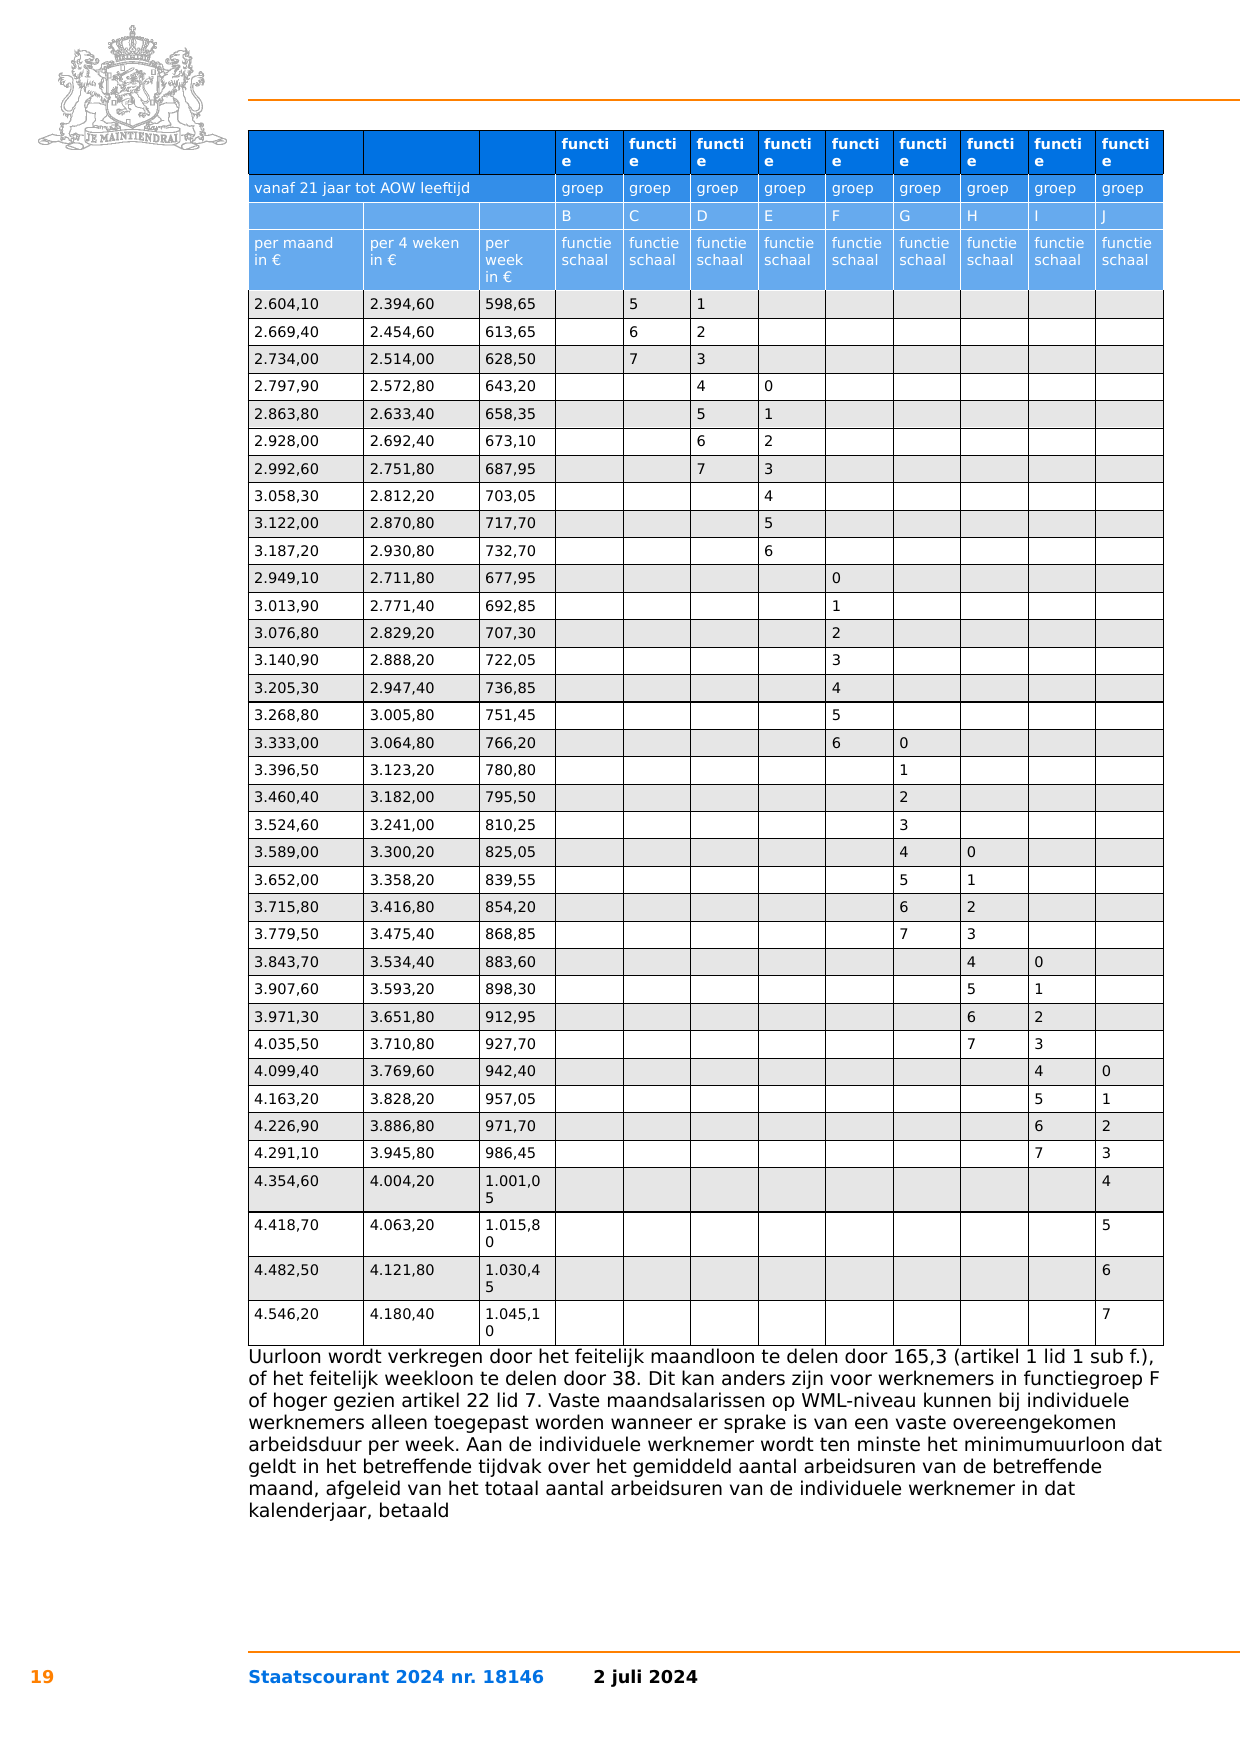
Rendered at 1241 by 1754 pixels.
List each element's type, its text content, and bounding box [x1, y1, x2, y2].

table_cell 6 [624, 319, 690, 345]
table_cell 6 [691, 429, 758, 455]
table_cell [826, 1301, 893, 1344]
table_cell 3.241,00 [364, 812, 479, 838]
table_cell 5 [961, 976, 1028, 1003]
table_cell 3.593,20 [364, 976, 479, 1003]
table_cell [556, 1004, 623, 1030]
table_cell G [894, 203, 960, 229]
table_cell [894, 346, 960, 373]
table_cell [624, 1141, 690, 1167]
table_cell [961, 511, 1028, 537]
table_cell 2.797,90 [249, 374, 363, 400]
table_cell [961, 429, 1028, 455]
table_cell groep [1029, 175, 1095, 202]
table_cell [1029, 511, 1095, 537]
table_cell [691, 894, 758, 921]
table_cell [759, 757, 825, 783]
table_cell [624, 593, 690, 619]
table_cell 3.187,20 [249, 538, 363, 564]
table_cell 4.482,50 [249, 1257, 363, 1300]
table_cell 0 [894, 730, 960, 756]
table_cell groep [759, 175, 825, 202]
table_cell [1096, 1004, 1163, 1030]
table_cell [556, 1301, 623, 1344]
text Uurloon wordt verkregen door het feitelijk maandloon te delen door 165,3 (artikel 1 lid 1 sub f.), of het feitelijk weekloon te delen door 38. Dit kan anders zijn voor werknemers in functiegroep F of hoger gezien artikel 22 lid 7. Vaste maandsalarissen op WML-niveau kunnen bij individuele werknemers alleen toegepast worden wanneer er sprake is van een vaste overeengekomen arbeidsduur per week. Aan de individuele werknemer wordt ten minste het minimumuurloon dat geldt in het betreffende tijdvak over het gemiddeld aantal arbeidsuren van de betreffende maand, afgeleid van het totaal aantal arbeidsuren van de individuele werknemer in dat kalenderjaar, betaald [248, 1346, 1163, 1521]
table_cell 692,85 [480, 593, 555, 619]
table_cell [826, 511, 893, 537]
table_cell 971,70 [480, 1113, 555, 1140]
table_cell [894, 1141, 960, 1167]
table_header functie [894, 131, 960, 174]
table_cell [1096, 949, 1163, 975]
table_cell [691, 565, 758, 592]
table_cell [961, 593, 1028, 619]
table_cell 7 [691, 456, 758, 482]
table_cell [759, 1086, 825, 1112]
table_cell 3.064,80 [364, 730, 479, 756]
table_cell [556, 812, 623, 838]
table_header functie [624, 131, 690, 174]
table_cell 3.534,40 [364, 949, 479, 975]
table_cell 0 [961, 839, 1028, 866]
table_cell per 4 weken in € [364, 230, 479, 290]
table_cell [364, 203, 479, 229]
table_cell [894, 1168, 960, 1211]
table_cell 7 [1096, 1301, 1163, 1344]
table_cell 854,20 [480, 894, 555, 921]
table_cell functie schaal [1029, 230, 1095, 290]
table_cell [1029, 867, 1095, 893]
table_cell 0 [1096, 1059, 1163, 1085]
table_cell 3.460,40 [249, 785, 363, 811]
table_cell [624, 1059, 690, 1085]
table_cell [691, 1257, 758, 1300]
table_cell [624, 867, 690, 893]
table_cell functie schaal [961, 230, 1028, 290]
picture [38, 25, 227, 150]
table_cell functie schaal [826, 230, 893, 290]
table_cell 3 [826, 648, 893, 674]
table_cell [691, 812, 758, 838]
table_cell [759, 1168, 825, 1211]
table_cell functie schaal [1096, 230, 1163, 290]
table_cell 5 [826, 703, 893, 729]
table_cell [556, 730, 623, 756]
table_cell 2.829,20 [364, 620, 479, 647]
table_cell 613,65 [480, 319, 555, 345]
table_cell vanaf 21 jaar tot AOW leeftijd [249, 175, 555, 202]
table_cell [961, 291, 1028, 318]
table_cell 3.013,90 [249, 593, 363, 619]
table_cell [556, 429, 623, 455]
table_cell [894, 1004, 960, 1030]
table_cell 2.454,60 [364, 319, 479, 345]
table_cell [894, 1213, 960, 1256]
table_cell [624, 757, 690, 783]
table_cell 3.300,20 [364, 839, 479, 866]
table_cell [624, 1113, 690, 1140]
table_cell 2.863,80 [249, 401, 363, 427]
table_cell [894, 565, 960, 592]
table_cell [1029, 429, 1095, 455]
table_cell [624, 812, 690, 838]
table_cell 3 [1096, 1141, 1163, 1167]
table_cell [961, 1301, 1028, 1344]
table_cell 2.812,20 [364, 483, 479, 509]
table_cell 7 [894, 922, 960, 948]
table_cell 1 [759, 401, 825, 427]
table_cell [759, 785, 825, 811]
table_cell [691, 976, 758, 1003]
table_cell [556, 456, 623, 482]
table_cell 2 [759, 429, 825, 455]
table_cell 4 [759, 483, 825, 509]
table_cell [1029, 894, 1095, 921]
table_cell 707,30 [480, 620, 555, 647]
table_cell 4.418,70 [249, 1213, 363, 1256]
table_cell per week in € [480, 230, 555, 290]
table_cell [894, 291, 960, 318]
table_cell 643,20 [480, 374, 555, 400]
table_cell [759, 565, 825, 592]
table_cell [691, 839, 758, 866]
table_cell 3.886,80 [364, 1113, 479, 1140]
table_cell [826, 456, 893, 482]
table_cell 3.475,40 [364, 922, 479, 948]
table_cell 986,45 [480, 1141, 555, 1167]
table_cell [759, 1031, 825, 1057]
table_cell [691, 730, 758, 756]
table_cell 4.546,20 [249, 1301, 363, 1344]
table_cell 2.949,10 [249, 565, 363, 592]
table_cell [826, 785, 893, 811]
table_header functie [961, 131, 1028, 174]
table_cell [556, 949, 623, 975]
table_cell J [1096, 203, 1163, 229]
table_cell 703,05 [480, 483, 555, 509]
table_cell [624, 675, 690, 701]
table_cell [826, 1168, 893, 1211]
table_cell [961, 483, 1028, 509]
table_cell [1096, 456, 1163, 482]
table_header functie [691, 131, 758, 174]
table_cell [759, 976, 825, 1003]
table_cell 1 [961, 867, 1028, 893]
table_cell [1096, 538, 1163, 564]
table_cell groep [961, 175, 1028, 202]
table_cell 2.711,80 [364, 565, 479, 592]
table_cell 3 [1029, 1031, 1095, 1057]
table_cell groep [1096, 175, 1163, 202]
table_cell 3.182,00 [364, 785, 479, 811]
table_cell [894, 1059, 960, 1085]
table_cell 3.268,80 [249, 703, 363, 729]
table_cell C [624, 203, 690, 229]
table_cell [759, 867, 825, 893]
table_cell 628,50 [480, 346, 555, 373]
table_cell 3.005,80 [364, 703, 479, 729]
table_cell [1096, 867, 1163, 893]
table_cell 1.001,05 [480, 1168, 555, 1211]
table_cell [624, 456, 690, 482]
table_cell [556, 1213, 623, 1256]
table_cell [961, 1086, 1028, 1112]
table_cell 4.004,20 [364, 1168, 479, 1211]
table_cell H [961, 203, 1028, 229]
table_cell [556, 976, 623, 1003]
table_cell [1096, 565, 1163, 592]
table_cell [961, 1213, 1028, 1256]
table_cell 4.099,40 [249, 1059, 363, 1085]
table_cell 5 [691, 401, 758, 427]
table_cell [691, 703, 758, 729]
table_cell 2.947,40 [364, 675, 479, 701]
table_cell [1096, 291, 1163, 318]
table_cell [759, 812, 825, 838]
table_cell 2.992,60 [249, 456, 363, 482]
table_cell [1029, 346, 1095, 373]
table_cell 7 [1029, 1141, 1095, 1167]
table_cell [1096, 785, 1163, 811]
table_cell [1096, 703, 1163, 729]
table_cell [556, 346, 623, 373]
table_cell [691, 757, 758, 783]
table_cell [556, 1059, 623, 1085]
table_cell [826, 483, 893, 509]
table_cell [826, 346, 893, 373]
table_cell 2.870,80 [364, 511, 479, 537]
table_cell F [826, 203, 893, 229]
table_cell [1096, 922, 1163, 948]
table_cell 736,85 [480, 675, 555, 701]
table_cell [624, 538, 690, 564]
table_cell 839,55 [480, 867, 555, 893]
table_cell [894, 949, 960, 975]
table_cell functie schaal [556, 230, 623, 290]
table_cell [624, 511, 690, 537]
table_cell [759, 291, 825, 318]
table_cell [1029, 1168, 1095, 1211]
table_cell [826, 976, 893, 1003]
table_cell [759, 1257, 825, 1300]
table_cell 0 [1029, 949, 1095, 975]
table_cell [961, 785, 1028, 811]
table_cell [894, 1301, 960, 1344]
table_cell [961, 538, 1028, 564]
table_cell [691, 1213, 758, 1256]
table_cell 898,30 [480, 976, 555, 1003]
table_cell [1096, 483, 1163, 509]
table_cell [624, 949, 690, 975]
table_cell [691, 1141, 758, 1167]
table_cell [624, 1031, 690, 1057]
table_cell 3.652,00 [249, 867, 363, 893]
table_cell [1029, 374, 1095, 400]
table_cell [556, 401, 623, 427]
table_cell [961, 730, 1028, 756]
table_cell [826, 374, 893, 400]
table_cell [624, 894, 690, 921]
table_cell [624, 703, 690, 729]
table_cell 5 [1096, 1213, 1163, 1256]
table_cell [894, 401, 960, 427]
table_cell [691, 1301, 758, 1344]
table_cell [1029, 291, 1095, 318]
table_cell 2 [691, 319, 758, 345]
table_cell [1029, 1301, 1095, 1344]
table_cell [759, 839, 825, 866]
table_cell 5 [894, 867, 960, 893]
table_cell 751,45 [480, 703, 555, 729]
table_cell [556, 538, 623, 564]
table_cell [1096, 346, 1163, 373]
table_cell [1029, 675, 1095, 701]
table_cell [1029, 922, 1095, 948]
table_header functie [1029, 131, 1095, 174]
table_cell [894, 675, 960, 701]
table_cell [556, 894, 623, 921]
table_cell [894, 1086, 960, 1112]
table_cell 4 [691, 374, 758, 400]
table_cell groep [826, 175, 893, 202]
table_cell 3.058,30 [249, 483, 363, 509]
table_cell 1 [894, 757, 960, 783]
table_cell [894, 593, 960, 619]
table_cell [826, 839, 893, 866]
table_cell 5 [624, 291, 690, 318]
table_cell [624, 565, 690, 592]
table_cell 6 [826, 730, 893, 756]
table_cell [691, 1004, 758, 1030]
table_cell [1029, 593, 1095, 619]
table_cell [556, 675, 623, 701]
table_cell [826, 538, 893, 564]
table_cell [624, 922, 690, 948]
table_cell [1029, 319, 1095, 345]
table_cell 4.226,90 [249, 1113, 363, 1140]
table_cell 883,60 [480, 949, 555, 975]
table_cell functie schaal [759, 230, 825, 290]
table_cell 687,95 [480, 456, 555, 482]
table_cell per maand in € [249, 230, 363, 290]
table_cell 717,70 [480, 511, 555, 537]
table_cell [556, 1086, 623, 1112]
table_cell 4 [1029, 1059, 1095, 1085]
table_cell [961, 675, 1028, 701]
table_cell [894, 1113, 960, 1140]
table_cell [759, 675, 825, 701]
table_header functie [1096, 131, 1163, 174]
table_cell [1096, 976, 1163, 1003]
table_header functie [556, 131, 623, 174]
table_cell [961, 757, 1028, 783]
table_cell [759, 346, 825, 373]
table_cell 3 [691, 346, 758, 373]
table_cell 1.030,45 [480, 1257, 555, 1300]
table_cell [826, 291, 893, 318]
table_cell [826, 1059, 893, 1085]
table_cell [961, 1257, 1028, 1300]
table_cell groep [624, 175, 690, 202]
table_cell 7 [961, 1031, 1028, 1057]
table_cell 2.394,60 [364, 291, 479, 318]
table_cell [691, 511, 758, 537]
table_cell [1096, 812, 1163, 838]
table_cell 4.163,20 [249, 1086, 363, 1112]
table_cell [556, 757, 623, 783]
table_cell 2 [1096, 1113, 1163, 1140]
table_cell 2.734,00 [249, 346, 363, 373]
table_cell 5 [759, 511, 825, 537]
table_cell functie schaal [894, 230, 960, 290]
table_cell [556, 839, 623, 866]
table_cell [624, 839, 690, 866]
table_cell 0 [759, 374, 825, 400]
table_cell [556, 1168, 623, 1211]
table_cell [894, 456, 960, 482]
table_cell [961, 346, 1028, 373]
table_cell [826, 894, 893, 921]
table_cell D [691, 203, 758, 229]
table_cell [1029, 401, 1095, 427]
table_cell 3 [759, 456, 825, 482]
table_cell [691, 648, 758, 674]
table_cell [1096, 839, 1163, 866]
table_cell [691, 483, 758, 509]
table_cell [624, 1257, 690, 1300]
table_cell [1096, 648, 1163, 674]
table_cell 6 [759, 538, 825, 564]
table_cell 780,80 [480, 757, 555, 783]
table_cell 927,70 [480, 1031, 555, 1057]
table_cell [624, 1004, 690, 1030]
table_cell 673,10 [480, 429, 555, 455]
table_cell [624, 1213, 690, 1256]
table_cell [961, 565, 1028, 592]
table_header [249, 131, 363, 174]
table_cell [556, 620, 623, 647]
table_cell [691, 1086, 758, 1112]
table_cell [556, 374, 623, 400]
table_cell [691, 538, 758, 564]
table_cell [624, 1168, 690, 1211]
table_cell 4.291,10 [249, 1141, 363, 1167]
table_cell [691, 949, 758, 975]
table_cell [624, 730, 690, 756]
table_cell [691, 675, 758, 701]
table_cell [1096, 511, 1163, 537]
table_cell 1 [1029, 976, 1095, 1003]
table_cell 1 [1096, 1086, 1163, 1112]
table_cell 3.945,80 [364, 1141, 479, 1167]
table_cell 3.651,80 [364, 1004, 479, 1030]
table_cell [624, 785, 690, 811]
table_cell 677,95 [480, 565, 555, 592]
table_cell [759, 703, 825, 729]
table_cell [961, 1059, 1028, 1085]
table_cell [894, 1257, 960, 1300]
table_cell 5 [1029, 1086, 1095, 1112]
table_cell 2 [894, 785, 960, 811]
table_cell [961, 1113, 1028, 1140]
table_cell 2.888,20 [364, 648, 479, 674]
table_cell [961, 319, 1028, 345]
table_cell [691, 593, 758, 619]
table_cell [759, 922, 825, 948]
table_cell [826, 949, 893, 975]
table_cell [894, 483, 960, 509]
table_cell 3.828,20 [364, 1086, 479, 1112]
table_cell [894, 703, 960, 729]
table_cell 868,85 [480, 922, 555, 948]
table_cell [961, 374, 1028, 400]
table_cell [624, 620, 690, 647]
table_header functie [759, 131, 825, 174]
table_header [480, 131, 555, 174]
table_cell 912,95 [480, 1004, 555, 1030]
table_cell 6 [961, 1004, 1028, 1030]
table_cell [624, 374, 690, 400]
table_cell [961, 1168, 1028, 1211]
table_cell 3.971,30 [249, 1004, 363, 1030]
table_cell [759, 1141, 825, 1167]
table_cell 2 [1029, 1004, 1095, 1030]
table_cell [691, 1168, 758, 1211]
table_cell 0 [826, 565, 893, 592]
table_header [364, 131, 479, 174]
table_cell [691, 1059, 758, 1085]
table_cell [1029, 483, 1095, 509]
table_cell 3.358,20 [364, 867, 479, 893]
table_cell 3.333,00 [249, 730, 363, 756]
table_cell [961, 1141, 1028, 1167]
table_cell [691, 1113, 758, 1140]
table_cell [1096, 1031, 1163, 1057]
table_cell [556, 867, 623, 893]
table_cell [691, 620, 758, 647]
table_cell 957,05 [480, 1086, 555, 1112]
table_cell [556, 703, 623, 729]
table_cell [556, 1257, 623, 1300]
table_cell [826, 1031, 893, 1057]
table_cell [1096, 374, 1163, 400]
table_cell [624, 401, 690, 427]
table_cell 732,70 [480, 538, 555, 564]
table_cell [1029, 620, 1095, 647]
table_cell 2.930,80 [364, 538, 479, 564]
table_cell [624, 429, 690, 455]
table_cell [1029, 812, 1095, 838]
table_cell [826, 922, 893, 948]
table_cell [759, 730, 825, 756]
table_cell [894, 511, 960, 537]
table_cell [556, 1141, 623, 1167]
table_cell 3.076,80 [249, 620, 363, 647]
table_cell 722,05 [480, 648, 555, 674]
table_cell [1096, 401, 1163, 427]
table_cell [556, 319, 623, 345]
table_cell 2.514,00 [364, 346, 479, 373]
table_cell [961, 812, 1028, 838]
table_cell [1096, 593, 1163, 619]
table_cell 2.604,10 [249, 291, 363, 318]
table_cell 810,25 [480, 812, 555, 838]
table_cell [1096, 894, 1163, 921]
table_cell [1029, 730, 1095, 756]
table_cell [826, 812, 893, 838]
table_cell [249, 203, 363, 229]
table_cell [624, 976, 690, 1003]
table_cell 4 [894, 839, 960, 866]
table_cell 795,50 [480, 785, 555, 811]
table_cell [759, 319, 825, 345]
table_cell 3.715,80 [249, 894, 363, 921]
table_cell [894, 374, 960, 400]
table_cell [556, 648, 623, 674]
table_cell [894, 648, 960, 674]
table_cell [624, 648, 690, 674]
table_cell 766,20 [480, 730, 555, 756]
table_cell [1029, 456, 1095, 482]
table_cell [759, 1113, 825, 1140]
table_cell [826, 1141, 893, 1167]
table_cell [480, 203, 555, 229]
table_cell 4 [826, 675, 893, 701]
table_cell [691, 785, 758, 811]
table_cell 3.396,50 [249, 757, 363, 783]
table_cell E [759, 203, 825, 229]
table_cell [1096, 675, 1163, 701]
table_cell [1096, 319, 1163, 345]
table_cell 4 [961, 949, 1028, 975]
table_cell [556, 593, 623, 619]
table_cell 942,40 [480, 1059, 555, 1085]
table_cell [894, 620, 960, 647]
table_cell 7 [624, 346, 690, 373]
table_cell [961, 648, 1028, 674]
table_cell 2 [961, 894, 1028, 921]
table_cell 2.669,40 [249, 319, 363, 345]
table_cell [691, 867, 758, 893]
table_cell 3.524,60 [249, 812, 363, 838]
table_cell [961, 703, 1028, 729]
table_cell [826, 1257, 893, 1300]
table_cell 1.015,80 [480, 1213, 555, 1256]
table_cell 2.572,80 [364, 374, 479, 400]
table_cell 1 [691, 291, 758, 318]
table_cell 658,35 [480, 401, 555, 427]
table_cell functie schaal [624, 230, 690, 290]
table_cell [1029, 839, 1095, 866]
table_cell [1029, 565, 1095, 592]
table_header functie [826, 131, 893, 174]
table_cell 2.771,40 [364, 593, 479, 619]
table_cell [624, 1301, 690, 1344]
table_cell 3 [961, 922, 1028, 948]
table_cell 4.354,60 [249, 1168, 363, 1211]
table_cell 4.063,20 [364, 1213, 479, 1256]
table_cell 3.710,80 [364, 1031, 479, 1057]
table_cell 4.035,50 [249, 1031, 363, 1057]
table_cell [1029, 757, 1095, 783]
table_cell [894, 538, 960, 564]
table_cell 3.416,80 [364, 894, 479, 921]
table_cell 3.779,50 [249, 922, 363, 948]
table_cell [826, 757, 893, 783]
table_cell [624, 483, 690, 509]
table_cell [826, 1113, 893, 1140]
table_cell groep [556, 175, 623, 202]
table_cell [556, 785, 623, 811]
table_cell [826, 319, 893, 345]
table_cell [759, 1301, 825, 1344]
table_cell [826, 401, 893, 427]
table_cell B [556, 203, 623, 229]
table_cell [556, 565, 623, 592]
table_cell 1 [826, 593, 893, 619]
table_cell 3.205,30 [249, 675, 363, 701]
table_cell [961, 620, 1028, 647]
table_cell [691, 1031, 758, 1057]
table_cell groep [894, 175, 960, 202]
table_cell [894, 1031, 960, 1057]
table_cell [826, 429, 893, 455]
table_cell 3.140,90 [249, 648, 363, 674]
table_cell [826, 1004, 893, 1030]
table_cell 598,65 [480, 291, 555, 318]
table_cell [1029, 1257, 1095, 1300]
table_cell [961, 456, 1028, 482]
table_cell 2 [826, 620, 893, 647]
table_cell [894, 319, 960, 345]
table_cell functie schaal [691, 230, 758, 290]
table_cell 2.751,80 [364, 456, 479, 482]
table_cell [556, 922, 623, 948]
table_cell 3.122,00 [249, 511, 363, 537]
table_cell 3.907,60 [249, 976, 363, 1003]
table_cell [894, 976, 960, 1003]
table_cell [759, 894, 825, 921]
table_cell [759, 593, 825, 619]
table_cell [759, 620, 825, 647]
table_cell [556, 511, 623, 537]
table_cell 3.843,70 [249, 949, 363, 975]
table_cell 3.769,60 [364, 1059, 479, 1085]
table_cell 2.692,40 [364, 429, 479, 455]
table_cell [759, 949, 825, 975]
table_cell [826, 1213, 893, 1256]
table_cell [556, 291, 623, 318]
table_cell 6 [894, 894, 960, 921]
table_cell [961, 401, 1028, 427]
table_cell 4 [1096, 1168, 1163, 1211]
table_cell [1029, 1213, 1095, 1256]
table_cell [759, 1004, 825, 1030]
table_cell 6 [1096, 1257, 1163, 1300]
table_cell 4.180,40 [364, 1301, 479, 1344]
table_cell [556, 1113, 623, 1140]
table_cell 3 [894, 812, 960, 838]
table_cell 6 [1029, 1113, 1095, 1140]
table_cell 3.589,00 [249, 839, 363, 866]
table_cell [894, 429, 960, 455]
table_cell [1029, 538, 1095, 564]
table_cell [1096, 730, 1163, 756]
table_cell [826, 867, 893, 893]
table_cell 1.045,10 [480, 1301, 555, 1344]
table_cell 825,05 [480, 839, 555, 866]
table_cell [1096, 757, 1163, 783]
table_cell I [1029, 203, 1095, 229]
table_cell [556, 483, 623, 509]
table_cell [759, 1213, 825, 1256]
table_cell 3.123,20 [364, 757, 479, 783]
table_cell [624, 1086, 690, 1112]
table_cell [1029, 785, 1095, 811]
table_cell [1029, 703, 1095, 729]
table_cell [759, 648, 825, 674]
table_cell [1096, 620, 1163, 647]
table_cell [1096, 429, 1163, 455]
table_cell [691, 922, 758, 948]
table_cell 2.633,40 [364, 401, 479, 427]
table_cell [1029, 648, 1095, 674]
table_cell [759, 1059, 825, 1085]
table_cell 2.928,00 [249, 429, 363, 455]
table_cell [826, 1086, 893, 1112]
table_cell [556, 1031, 623, 1057]
table_cell 4.121,80 [364, 1257, 479, 1300]
table_cell groep [691, 175, 758, 202]
